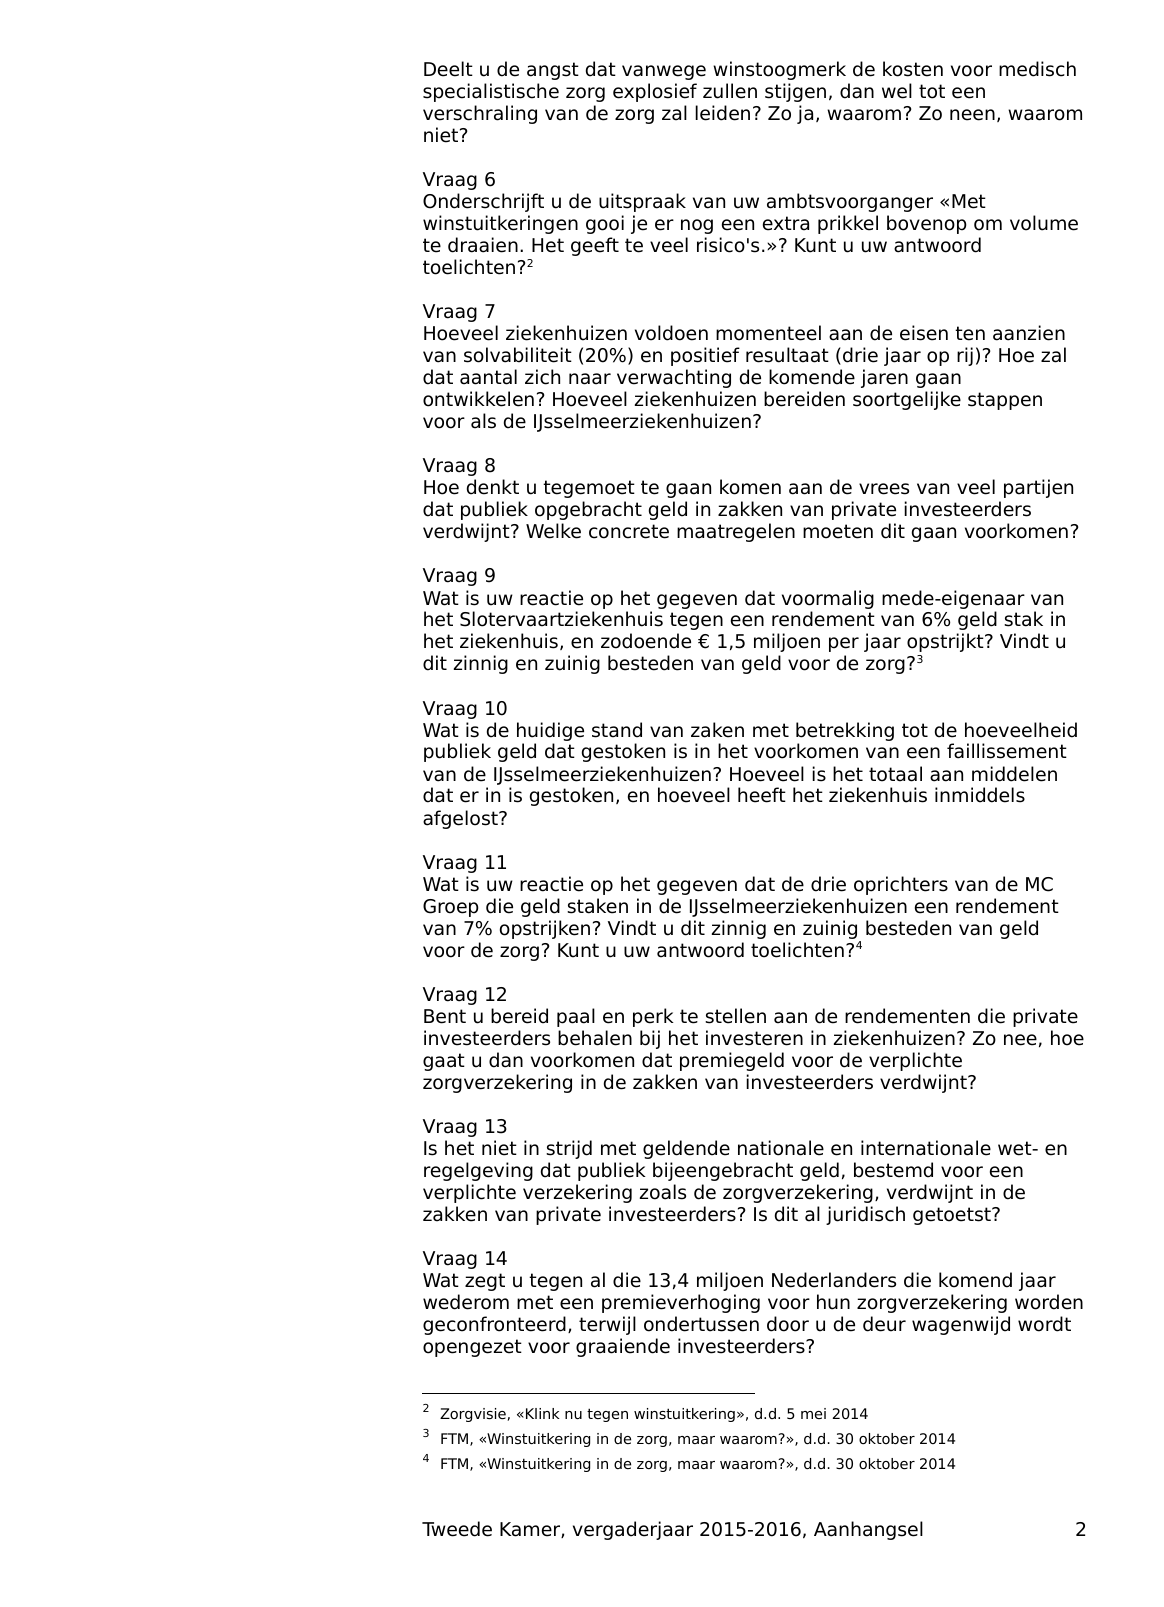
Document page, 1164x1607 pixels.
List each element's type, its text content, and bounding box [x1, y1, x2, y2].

text Is het niet in strijd met geldende nationale en internationale wet- en regelgeving dat publiek bijeengebracht geld, bestemd voor een verplichte verzekering zoals de zorgverzekering, verdwijnt in de zakken van private investeerders? Is dit al juridisch getoetst? [422, 1138, 1087, 1226]
text Vraag 6 [422, 169, 1087, 191]
text Vraag 12 [422, 984, 1087, 1006]
text Vraag 10 [422, 697, 1087, 719]
text Onderschrijft u de uitspraak van uw ambtsvoorganger «Met winstuitkeringen gooi je er nog een extra prikkel bovenop om volume te draaien. Het geeft te veel risico's.»? Kunt u uw antwoord toelichten? [422, 191, 1087, 279]
text Zorgvisie, «Klink nu tegen winstuitkering», d.d. 5 mei 2014 [422, 1402, 1087, 1424]
text Bent u bereid paal en perk te stellen aan de rendementen die private investeerders behalen bij het investeren in ziekenhuizen? Zo nee, hoe gaat u dan voorkomen dat premiegeld voor de verplichte zorgverzekering in de zakken van investeerders verdwijnt? [422, 1006, 1087, 1093]
text Vraag 13 [422, 1116, 1087, 1138]
text Vraag 14 [422, 1248, 1087, 1270]
text Wat is uw reactie op het gegeven dat de drie oprichters van de MC Groep die geld staken in de IJsselmeerziekenhuizen een rendement van 7% opstrijken? Vindt u dit zinnig en zuinig besteden van geld voor de zorg? Kunt u uw antwoord toelichten? [422, 873, 1087, 961]
text Wat is uw reactie op het gegeven dat voormalig mede-eigenaar van het Slotervaartziekenhuis tegen een rendement van 6% geld stak in het ziekenhuis, en zodoende € 1,5 miljoen per jaar opstrijkt? Vindt u dit zinnig en zuinig besteden van geld voor de zorg? [422, 587, 1087, 675]
text Wat is de huidige stand van zaken met betrekking tot de hoeveelheid publiek geld dat gestoken is in het voorkomen van een faillissement van de IJsselmeerziekenhuizen? Hoeveel is het totaal aan middelen dat er in is gestoken, en hoeveel heeft het ziekenhuis inmiddels afgelost? [422, 719, 1087, 829]
text Hoeveel ziekenhuizen voldoen momenteel aan de eisen ten aanzien van solvabiliteit (20%) en positief resultaat (drie jaar op rij)? Hoe zal dat aantal zich naar verwachting de komende jaren gaan ontwikkelen? Hoeveel ziekenhuizen bereiden soortgelijke stappen voor als de IJsselmeerziekenhuizen? [422, 323, 1087, 433]
text Vraag 9 [422, 565, 1087, 587]
text FTM, «Winstuitkering in de zorg, maar waarom?», d.d. 30 oktober 2014 [422, 1452, 1087, 1474]
text Deelt u de angst dat vanwege winstoogmerk de kosten voor medisch specialistische zorg explosief zullen stijgen, dan wel tot een verschraling van de zorg zal leiden? Zo ja, waarom? Zo neen, waarom niet? [422, 59, 1087, 147]
text Hoe denkt u tegemoet te gaan komen aan de vrees van veel partijen dat publiek opgebracht geld in zakken van private investeerders verdwijnt? Welke concrete maatregelen moeten dit gaan voorkomen? [422, 477, 1087, 543]
text FTM, «Winstuitkering in de zorg, maar waarom?», d.d. 30 oktober 2014 [422, 1427, 1087, 1449]
text Vraag 8 [422, 455, 1087, 477]
text Vraag 11 [422, 852, 1087, 873]
text Vraag 7 [422, 301, 1087, 323]
text Wat zegt u tegen al die 13,4 miljoen Nederlanders die komend jaar wederom met een premieverhoging voor hun zorgverzekering worden geconfronteerd, terwijl ondertussen door u de deur wagenwijd wordt opengezet voor graaiende investeerders? [422, 1270, 1087, 1358]
